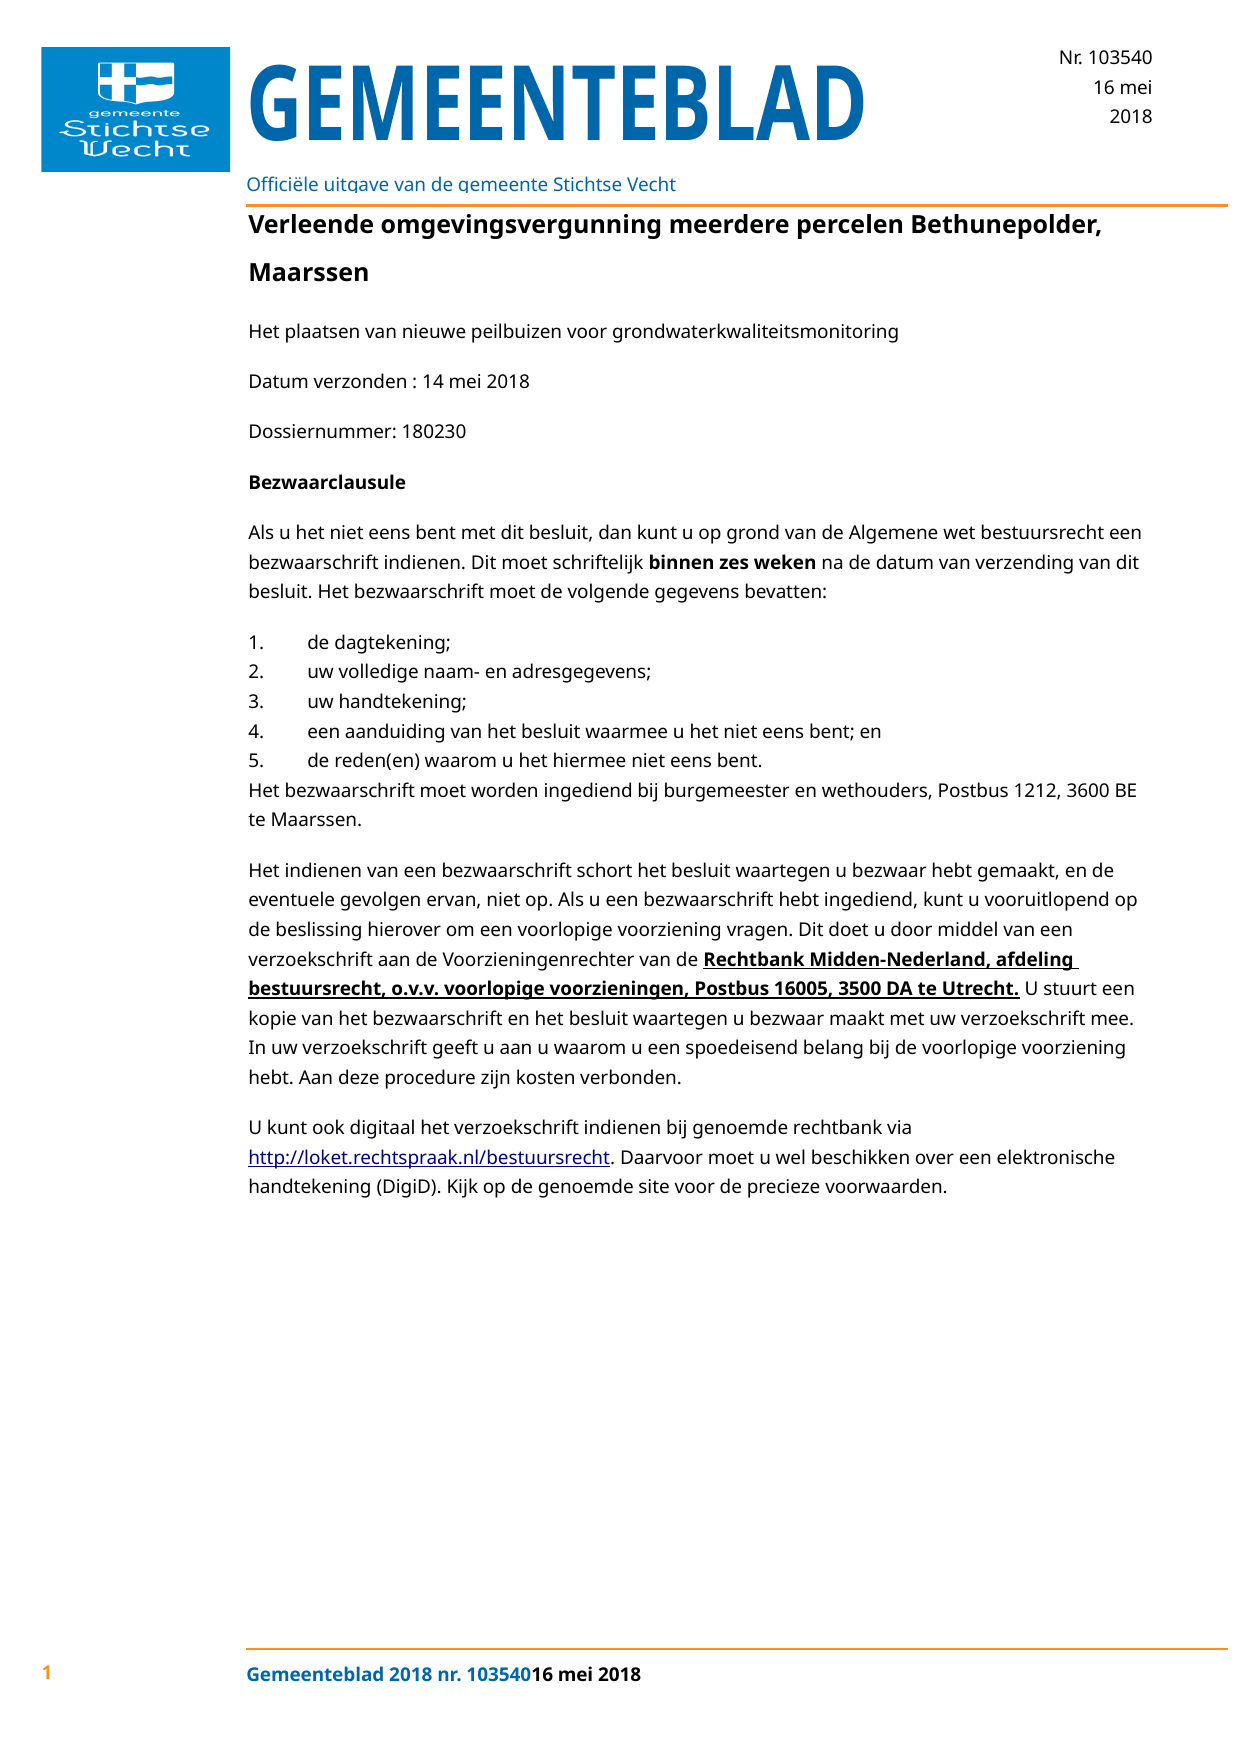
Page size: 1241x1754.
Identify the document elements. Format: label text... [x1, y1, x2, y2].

picture [137, 63, 174, 103]
list uw handtekening; [248, 688, 1152, 714]
text Als u het niet eens bent met dit besluit, dan kunt u op grond van de Algemene wet bestuursrecht een bezwaarschrift indienen. Dit moet schriftelijk binnen zes weken na de datum van verzending van dit besluit. Het bezwaarschrift moet de volgende gegevens bevatten: [248, 519, 1152, 604]
text Bezwaarclausule [248, 469, 1152, 495]
text Het bezwaarschrift moet worden ingediend bij burgemeester en wethouders, Postbus 1212, 3600 BE te Maarssen. [248, 777, 1152, 832]
list uw volledige naam- en adresgegevens; [248, 659, 1152, 684]
picture [99, 63, 135, 101]
text Het plaatsen van nieuwe peilbuizen voor grondwaterkwaliteitsmonitoring [248, 318, 1152, 344]
text U kunt ook digitaal het verzoekschrift indienen bij genoemde rechtbank via http://loket.rechtspraak.nl/bestuursrecht. Daarvoor moet u wel beschikken over een elektronische handtekening (DigiD). Kijk op de genoemde site voor de precieze voorwaarden. [248, 1114, 1152, 1199]
text Datum verzonden : 14 mei 2018 [248, 368, 1152, 394]
list de reden(en) waarom u het hiermee niet eens bent. [248, 747, 1152, 773]
list de dagtekening; [248, 629, 1152, 655]
list een aanduiding van het besluit waarmee u het niet eens bent; en [248, 718, 1152, 744]
text Dossiernummer: 180230 [248, 419, 1152, 444]
text Verleende omgevingsvergunning meerdere percelen Bethunepolder, Maarssen [248, 207, 1152, 288]
text Het indienen van een bezwaarschrift schort het besluit waartegen u bezwaar hebt gemaakt, en de eventuele gevolgen ervan, niet op. Als u een bezwaarschrift hebt ingediend, kunt u vooruitlopend op de beslissing hierover om een voorlopige voorziening vragen. Dit doet u door middel van een verzoekschrift aan de Voorzieningenrechter van de Rechtbank Midden-Nederland, afdeling bestuursrecht, o.v.v. voorlopige voorzieningen, Postbus 16005, 3500 DA te Utrecht. U stuurt een kopie van het bezwaarschrift en het besluit waartegen u bezwaar maakt met uw verzoekschrift mee. In uw verzoekschrift geeft u aan u waarom u een spoedeisend belang bij de voorlopige voorziening hebt. Aan deze procedure zijn kosten verbonden. [248, 857, 1152, 1090]
